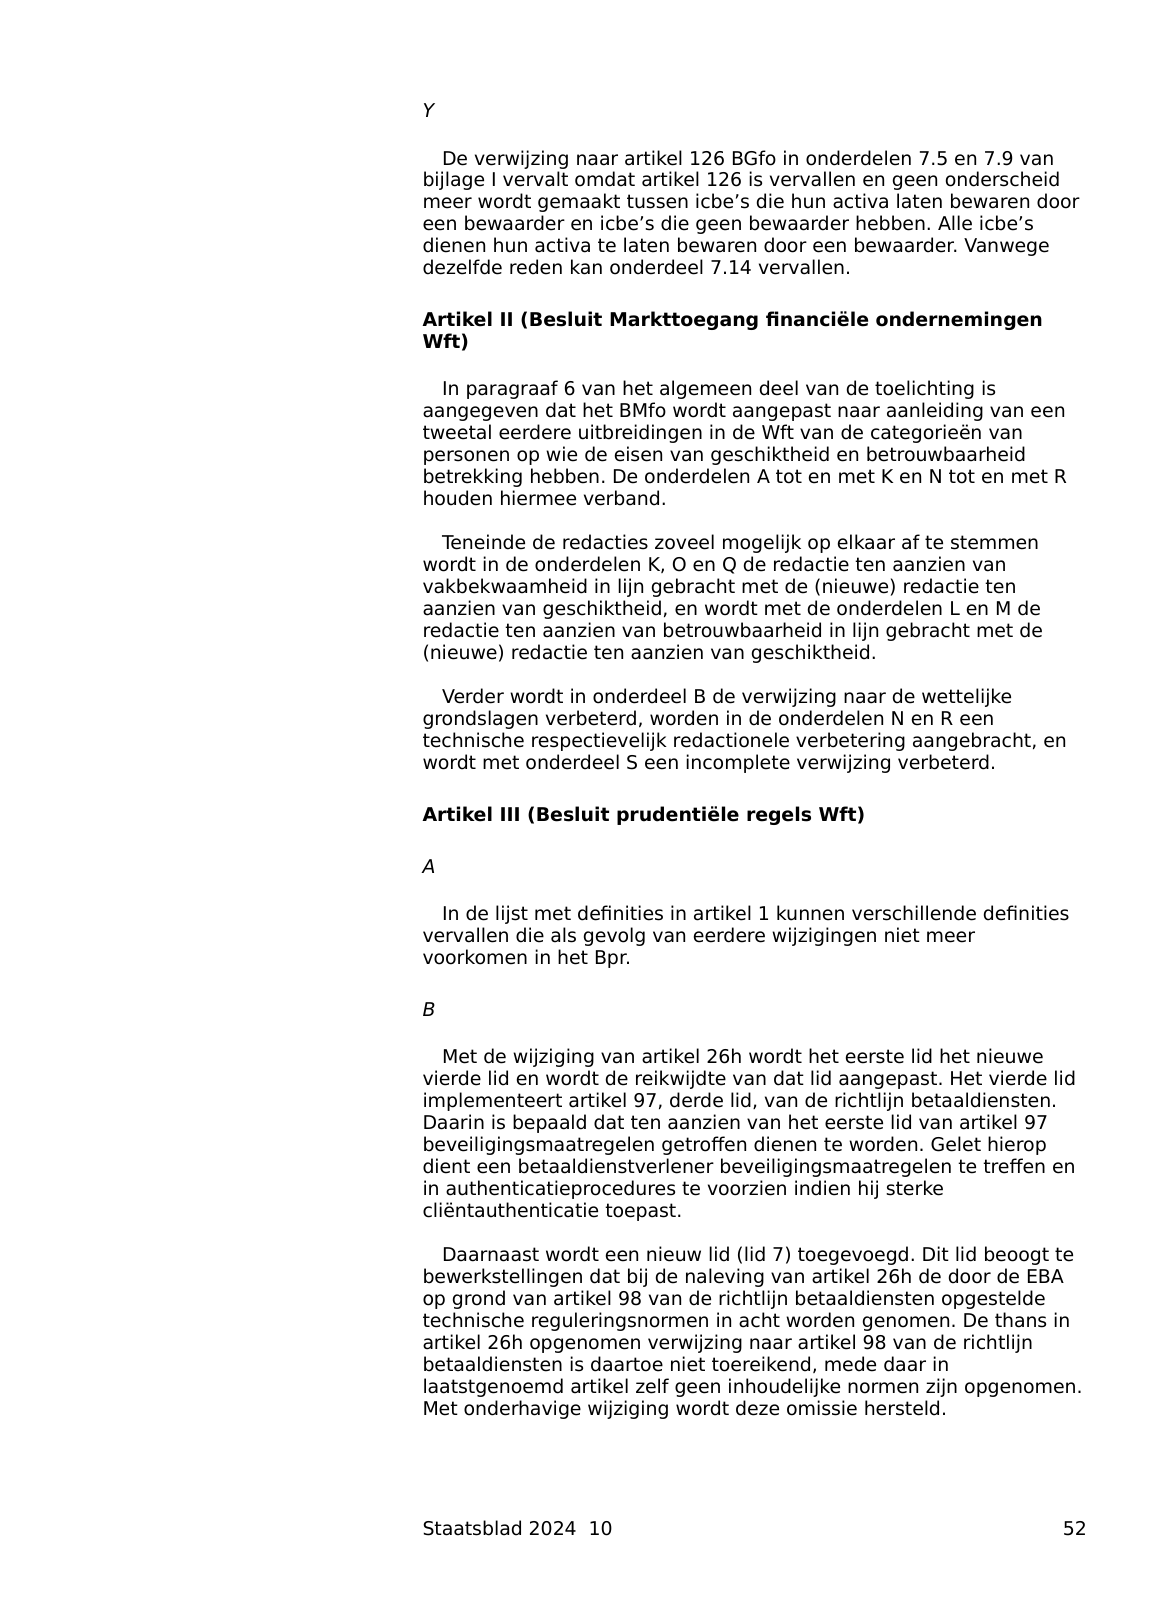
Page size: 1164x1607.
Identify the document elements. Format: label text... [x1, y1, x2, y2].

text Verder wordt in onderdeel B de verwijzing naar de wettelijke grondslagen verbeterd, worden in de onderdelen N en R een technische respectievelijk redactionele verbetering aangebracht, en wordt met onderdeel S een incomplete verwijzing verbeterd. [422, 686, 1087, 774]
text In de lijst met definities in artikel 1 kunnen verschillende definities vervallen die als gevolg van eerdere wijzigingen niet meer voorkomen in het Bpr. [422, 903, 1087, 969]
subtitle Artikel III (Besluit prudentiële regels Wft) [422, 804, 1087, 826]
text Daarnaast wordt een nieuw lid (lid 7) toegevoegd. Dit lid beoogt te bewerkstellingen dat bij de naleving van artikel 26h de door de EBA op grond van artikel 98 van de richtlijn betaaldiensten opgestelde technische reguleringsnormen in acht worden genomen. De thans in artikel 26h opgenomen verwijzing naar artikel 98 van de richtlijn betaaldiensten is daartoe niet toereikend, mede daar in laatstgenoemd artikel zelf geen inhoudelijke normen zijn opgenomen. Met onderhavige wijziging wordt deze omissie hersteld. [422, 1244, 1087, 1420]
text Met de wijziging van artikel 26h wordt het eerste lid het nieuwe vierde lid en wordt de reikwijdte van dat lid aangepast. Het vierde lid implementeert artikel 97, derde lid, van de richtlijn betaaldiensten. Daarin is bepaald dat ten aanzien van het eerste lid van artikel 97 beveiligingsmaatregelen getroffen dienen te worden. Gelet hierop dient een betaaldienstverlener beveiligingsmaatregelen te treffen en in authenticatieprocedures te voorzien indien hij sterke cliëntauthenticatie toepast. [422, 1046, 1087, 1222]
text Teneinde de redacties zoveel mogelijk op elkaar af te stemmen wordt in de onderdelen K, O en Q de redactie ten aanzien van vakbekwaamheid in lijn gebracht met de (nieuwe) redactie ten aanzien van geschiktheid, en wordt met de onderdelen L en M de redactie ten aanzien van betrouwbaarheid in lijn gebracht met de (nieuwe) redactie ten aanzien van geschiktheid. [422, 532, 1087, 664]
subtitle B [422, 999, 1087, 1021]
subtitle Artikel II (Besluit Markttoegang financiële ondernemingen Wft) [422, 309, 1087, 353]
text In paragraaf 6 van het algemeen deel van de toelichting is aangegeven dat het BMfo wordt aangepast naar aanleiding van een tweetal eerdere uitbreidingen in de Wft van de categorieën van personen op wie de eisen van geschiktheid en betrouwbaarheid betrekking hebben. De onderdelen A tot en met K en N tot en met R houden hiermee verband. [422, 378, 1087, 510]
subtitle Y [422, 100, 1087, 122]
subtitle A [422, 856, 1087, 878]
text De verwijzing naar artikel 126 BGfo in onderdelen 7.5 en 7.9 van bijlage I vervalt omdat artikel 126 is vervallen en geen onderscheid meer wordt gemaakt tussen icbe’s die hun activa laten bewaren door een bewaarder en icbe’s die geen bewaarder hebben. Alle icbe’s dienen hun activa te laten bewaren door een bewaarder. Vanwege dezelfde reden kan onderdeel 7.14 vervallen. [422, 147, 1087, 279]
